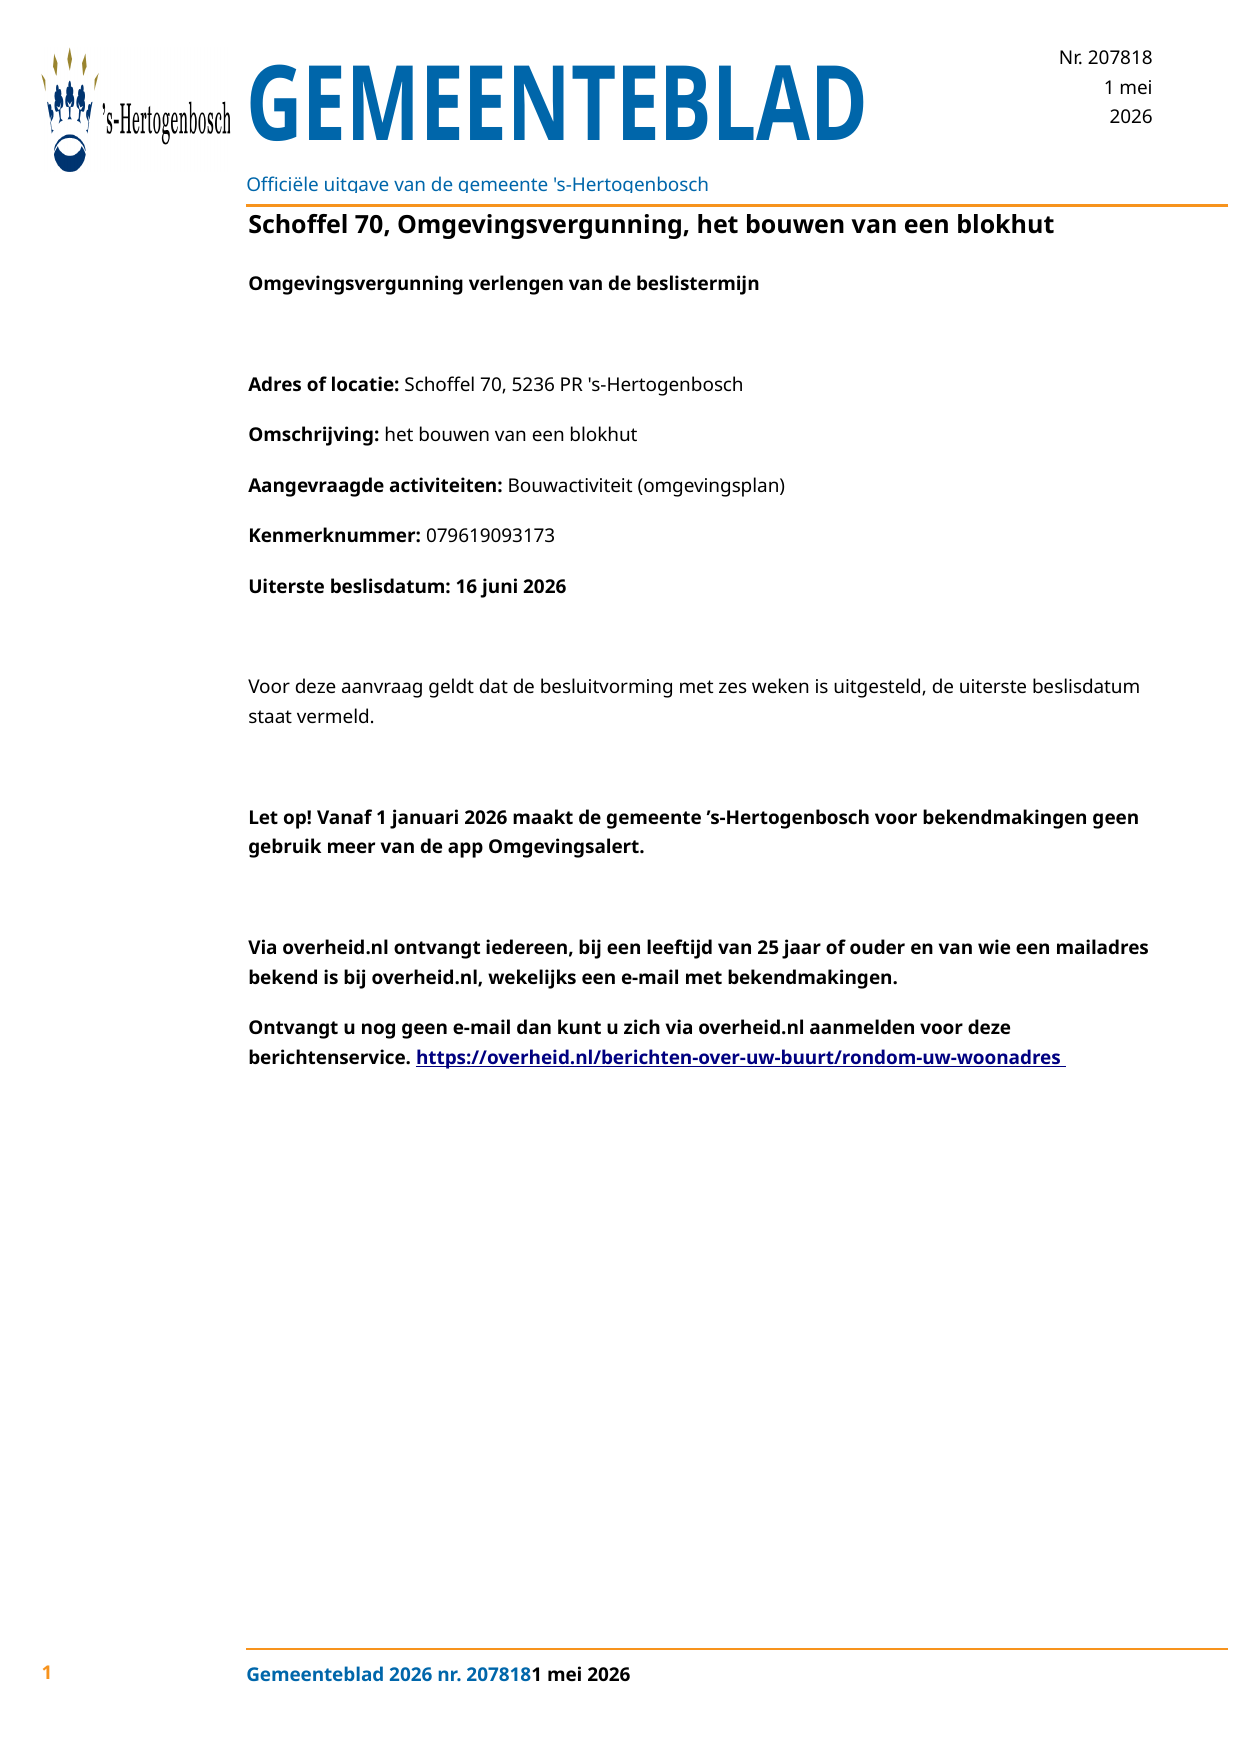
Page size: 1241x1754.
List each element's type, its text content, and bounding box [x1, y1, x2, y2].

text Uiterste beslisdatum: 16 juni 2026 [248, 573, 1152, 598]
text Via overheid.nl ontvangt iedereen, bij een leeftijd van 25 jaar of ouder en van wie een mailadres bekend is bij overheid.nl, wekelijks een e-mail met bekendmakingen. [248, 934, 1152, 990]
text Let op! Vanaf 1 januari 2026 maakt de gemeente ’s-Hertogenbosch voor bekendmakingen geen gebruik meer van de app Omgevingsalert. [248, 804, 1152, 859]
text Kenmerknummer: 079619093173 [248, 522, 1152, 548]
text Omgevingsvergunning verlengen van de beslistermijn [248, 270, 1152, 296]
text Voor deze aanvraag geldt dat de besluitvorming met zes weken is uitgesteld, de uiterste beslisdatum staat vermeld. [248, 674, 1152, 729]
text Omschrijving: het bouwen van een blokhut [248, 422, 1152, 447]
picture [41, 47, 231, 172]
text Adres of locatie: Schoffel 70, 5236 PR 's-Hertogenbosch [248, 371, 1152, 397]
text Aangevraagde activiteiten: Bouwactiviteit (omgevingsplan) [248, 472, 1152, 498]
text Ontvangt u nog geen e-mail dan kunt u zich via overheid.nl aanmelden voor deze berichtenservice. https://overheid.nl/berichten-over-uw-buurt/rondom-uw-woonadres [248, 1014, 1152, 1070]
text Schoffel 70, Omgevingsvergunning, het bouwen van een blokhut [248, 207, 1152, 241]
